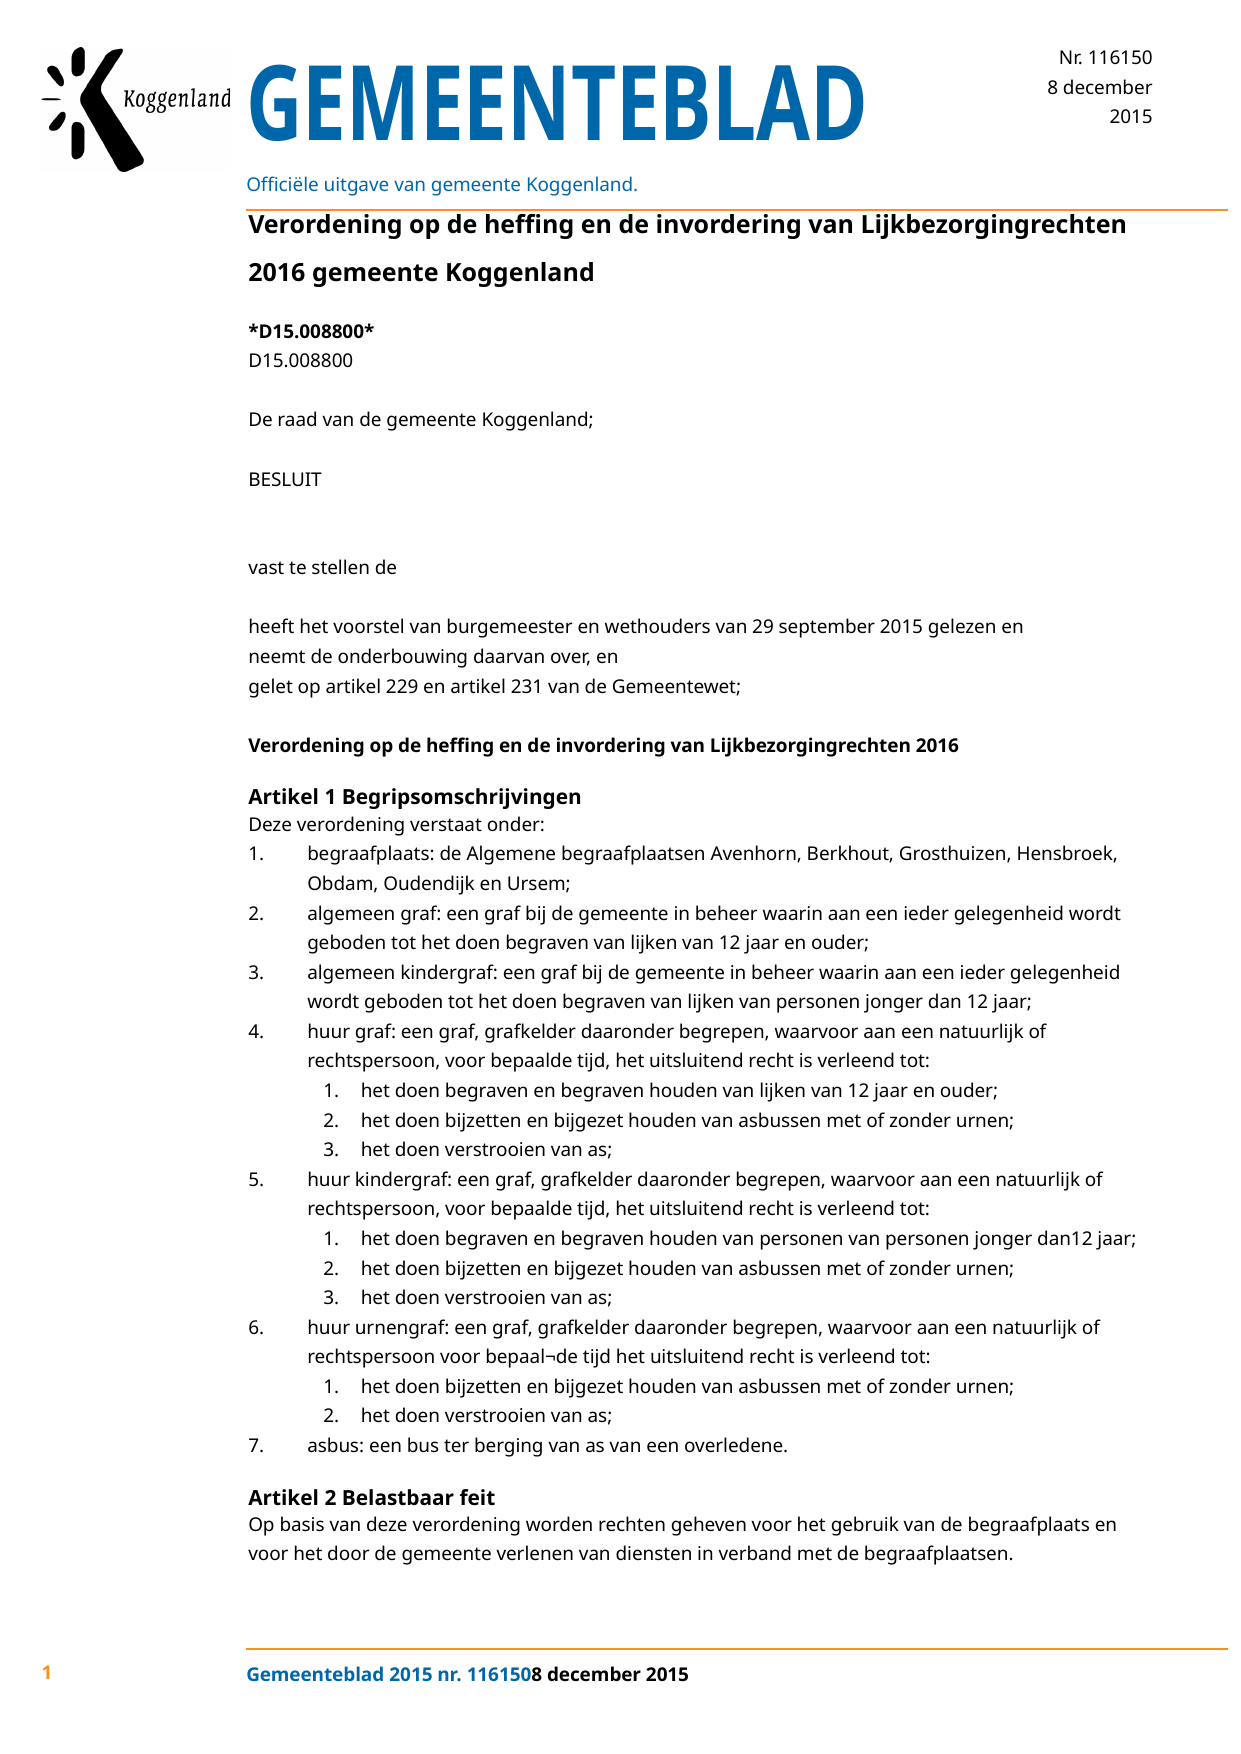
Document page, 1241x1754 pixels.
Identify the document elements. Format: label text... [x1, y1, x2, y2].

list huur graf: een graf, grafkelder daaronder begrepen, waarvoor aan een natuurlijk of rechtspersoon, voor bepaalde tijd, het uitsluitend recht is verleend tot: [248, 1018, 1152, 1073]
text Op basis van deze verordening worden rechten geheven voor het gebruik van de begraafplaats en voor het door de gemeente verlenen van diensten in verband met de begraafplaatsen. [248, 1511, 1152, 1566]
text Artikel 1 Begripsomschrijvingen [248, 782, 1152, 811]
list het doen verstrooien van as; [323, 1136, 1152, 1162]
list het doen bijzetten en bijgezet houden van asbussen met of zonder urnen; [323, 1255, 1152, 1280]
list het doen begraven en begraven houden van personen van personen jonger dan12 jaar; [323, 1225, 1152, 1251]
list het doen verstrooien van as; [323, 1403, 1152, 1428]
text gelet op artikel 229 en artikel 231 van de Gemeentewet; [248, 673, 1152, 699]
text De raad van de gemeente Koggenland; [248, 407, 1152, 432]
text neemt de onderbouwing daarvan over, en [248, 643, 1152, 669]
list algemeen graf: een graf bij de gemeente in beheer waarin aan een ieder gelegenheid wordt geboden tot het doen begraven van lijken van 12 jaar en ouder; [248, 900, 1152, 955]
list het doen begraven en begraven houden van lijken van 12 jaar en ouder; [323, 1077, 1152, 1103]
list asbus: een bus ter berging van as van een overledene. [248, 1432, 1152, 1458]
text Artikel 2 Belastbaar feit [248, 1483, 1152, 1511]
text Deze verordening verstaat onder: [248, 811, 1152, 837]
list het doen bijzetten en bijgezet houden van asbussen met of zonder urnen; [323, 1373, 1152, 1399]
text *D15.008800* [248, 318, 1152, 344]
picture [41, 47, 231, 172]
text vast te stellen de [248, 554, 1152, 580]
list het doen verstrooien van as; [323, 1284, 1152, 1310]
list huur urnengraf: een graf, grafkelder daaronder begrepen, waarvoor aan een natuurlijk of rechtspersoon voor bepaal¬de tijd het uitsluitend recht is verleend tot: [248, 1314, 1152, 1369]
list huur kindergraf: een graf, grafkelder daaronder begrepen, waarvoor aan een natuurlijk of rechtspersoon, voor bepaalde tijd, het uitsluitend recht is verleend tot: [248, 1166, 1152, 1221]
text Verordening op de heffing en de invordering van Lijkbezorgingrechten 2016 [248, 732, 1152, 758]
text heeft het voorstel van burgemeester en wethouders van 29 september 2015 gelezen en [248, 614, 1152, 639]
list het doen bijzetten en bijgezet houden van asbussen met of zonder urnen; [323, 1107, 1152, 1132]
text Verordening op de heffing en de invordering van Lijkbezorgingrechten 2016 gemeente Koggenland [248, 211, 1152, 288]
list algemeen kindergraf: een graf bij de gemeente in beheer waarin aan een ieder gelegenheid wordt geboden tot het doen begraven van lijken van personen jonger dan 12 jaar; [248, 959, 1152, 1014]
text BESLUIT [248, 466, 1152, 492]
text D15.008800 [248, 347, 1152, 373]
list begraafplaats: de Algemene begraafplaatsen Avenhorn, Berkhout, Grosthuizen, Hensbroek, Obdam, Oudendijk en Ursem; [248, 841, 1152, 896]
